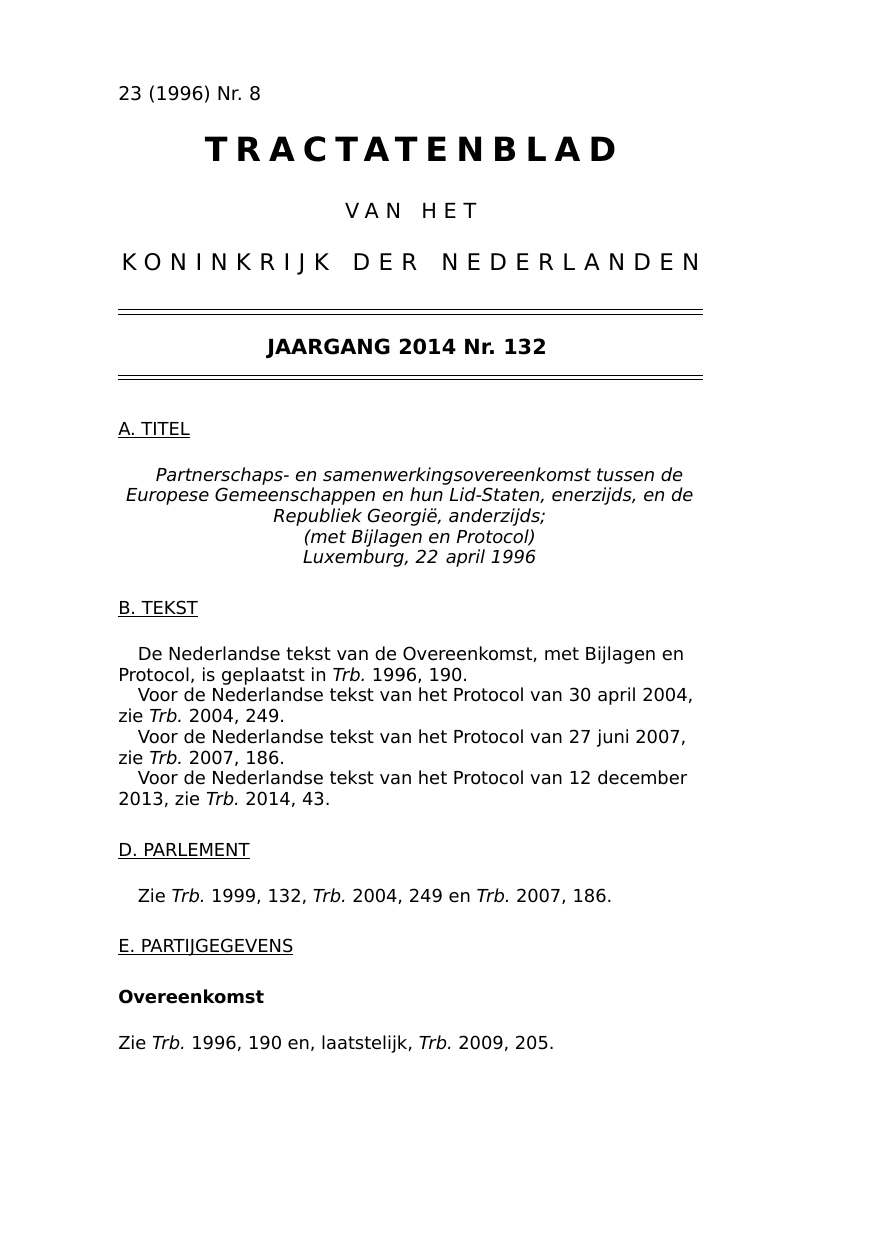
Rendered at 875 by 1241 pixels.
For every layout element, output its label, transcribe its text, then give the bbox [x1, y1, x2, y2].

text Zie Trb. 1999, 132, Trb. 2004, 249 en Trb. 2007, 186. [118, 885, 703, 906]
subtitle D. PARLEMENT [118, 840, 703, 860]
text Luxemburg, 22 april 1996 [118, 547, 703, 568]
text JAARGANG 2014 Nr. 132 [118, 335, 703, 359]
text Voor de Nederlandse tekst van het Protocol van 12 december 2013, zie Trb. 2014, 43. [118, 768, 703, 810]
text De Nederlandse tekst van de Overeenkomst, met Bijlagen en Protocol, is geplaatst in Trb. 1996, 190. [118, 644, 703, 685]
subtitle Overeenkomst [118, 987, 703, 1008]
subtitle A. TITEL [118, 419, 703, 439]
text Partnerschaps- en samenwerkingsovereenkomst tussen de Europese Gemeenschappen en hun Lid-Staten, enerzijds, en de Republiek Georgië, anderzijds; [118, 464, 703, 527]
text Voor de Nederlandse tekst van het Protocol van 27 juni 2007, zie Trb. 2007, 186. [118, 727, 703, 768]
subtitle B. TEKST [118, 598, 703, 619]
text VAN HET [118, 199, 703, 223]
text 23 (1996) Nr. 8 [118, 83, 703, 105]
text Zie Trb. 1996, 190 en, laatstelijk, Trb. 2009, 205. [118, 1033, 703, 1053]
subtitle E. PARTIJGEGEVENS [118, 936, 703, 957]
text KONINKRIJK DER NEDERLANDEN [118, 249, 703, 276]
text Voor de Nederlandse tekst van het Protocol van 30 april 2004, zie Trb. 2004, 249. [118, 685, 703, 727]
text (met Bijlagen en Protocol) [118, 527, 703, 547]
text TRACTATENBLAD [118, 130, 703, 169]
